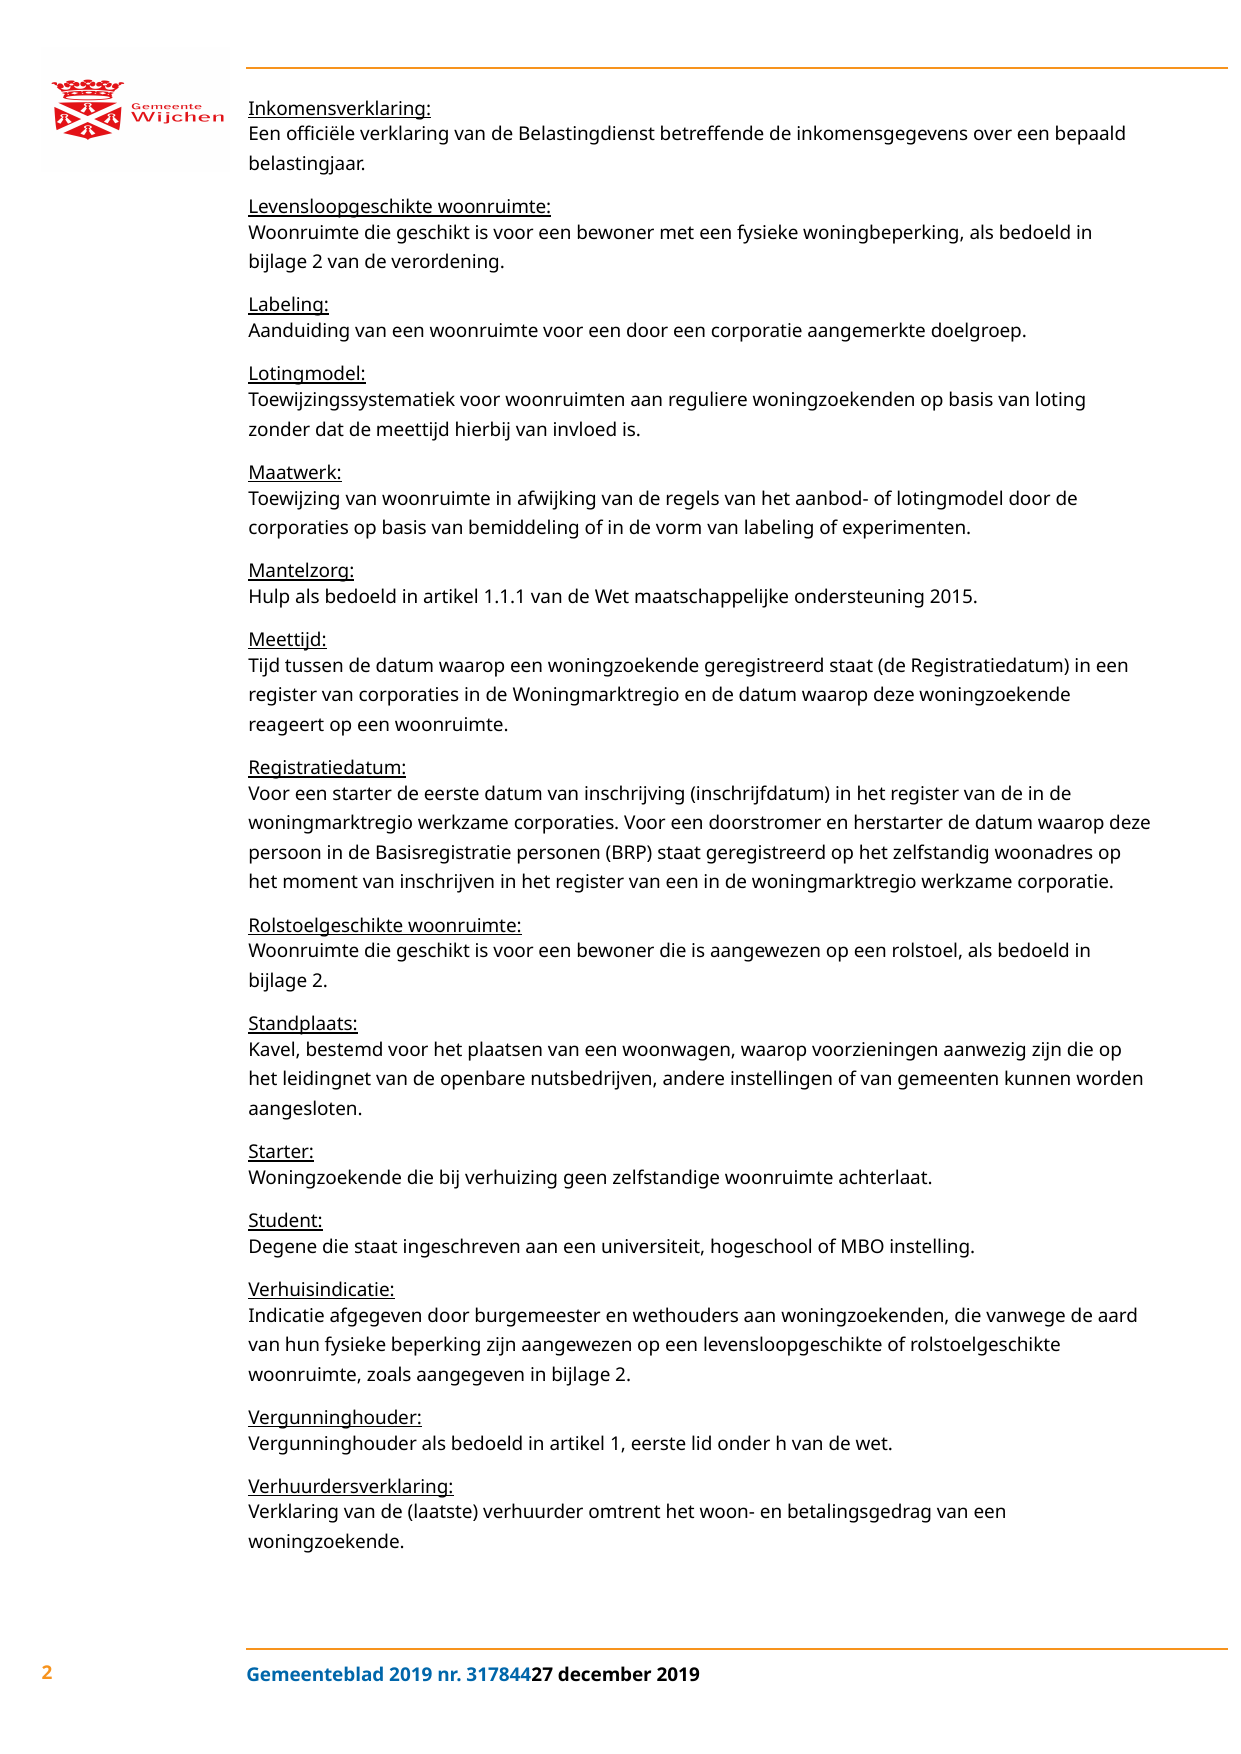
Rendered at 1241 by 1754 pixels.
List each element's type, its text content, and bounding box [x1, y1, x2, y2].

text Verklaring van de (laatste) verhuurder omtrent het woon- en betalingsgedrag van een woningzoekende. [248, 1499, 1152, 1554]
text Toewijzingssystematiek voor woonruimten aan reguliere woningzoekenden op basis van loting zonder dat de meettijd hierbij van invloed is. [248, 386, 1152, 442]
text Maatwerk: [248, 459, 1152, 485]
text Een officiële verklaring van de Belastingdienst betreffende de inkomensgegevens over een bepaald belastingjaar. [248, 121, 1152, 176]
text Rolstoelgeschikte woonruimte: [248, 912, 1152, 938]
text Hulp als bedoeld in artikel 1.1.1 van de Wet maatschappelijke ondersteuning 2015. [248, 583, 1152, 609]
text Degene die staat ingeschreven aan een universiteit, hogeschool of MBO instelling. [248, 1233, 1152, 1259]
text Mantelzorg: [248, 557, 1152, 583]
text Registratiedatum: [248, 754, 1152, 780]
text Toewijzing van woonruimte in afwijking van de regels van het aanbod- of lotingmodel door de corporaties op basis van bemiddeling of in de vorm van labeling of experimenten. [248, 485, 1152, 540]
text Kavel, bestemd voor het plaatsen van een woonwagen, waarop voorzieningen aanwezig zijn die op het leidingnet van de openbare nutsbedrijven, andere instellingen of van gemeenten kunnen worden aangesloten. [248, 1036, 1152, 1121]
text Vergunninghouder als bedoeld in artikel 1, eerste lid onder h van de wet. [248, 1430, 1152, 1456]
text Indicatie afgegeven door burgemeester en wethouders aan woningzoekenden, die vanwege de aard van hun fysieke beperking zijn aangewezen op een levensloopgeschikte of rolstoelgeschikte woonruimte, zoals aangegeven in bijlage 2. [248, 1302, 1152, 1387]
text Levensloopgeschikte woonruimte: [248, 193, 1152, 219]
text Verhuisindicatie: [248, 1276, 1152, 1302]
text Verhuurdersverklaring: [248, 1473, 1152, 1499]
text Vergunninghouder: [248, 1404, 1152, 1430]
text Tijd tussen de datum waarop een woningzoekende geregistreerd staat (de Registratiedatum) in een register van corporaties in de Woningmarktregio en de datum waarop deze woningzoekende reageert op een woonruimte. [248, 652, 1152, 737]
text Woonruimte die geschikt is voor een bewoner met een fysieke woningbeperking, als bedoeld in bijlage 2 van de verordening. [248, 219, 1152, 274]
text Student: [248, 1207, 1152, 1233]
text Labeling: [248, 292, 1152, 317]
text Voor een starter de eerste datum van inschrijving (inschrijfdatum) in het register van de in de woningmarktregio werkzame corporaties. Voor een doorstromer en herstarter de datum waarop deze persoon in de Basisregistratie personen (BRP) staat geregistreerd op het zelfstandig woonadres op het moment van inschrijven in het register van een in de woningmarktregio werkzame corporatie. [248, 780, 1152, 894]
text Standplaats: [248, 1010, 1152, 1036]
text Meettijd: [248, 626, 1152, 652]
text Inkomensverklaring: [248, 95, 1152, 121]
text Starter: [248, 1138, 1152, 1164]
picture [41, 47, 231, 172]
text Lotingmodel: [248, 361, 1152, 386]
text Woonruimte die geschikt is voor een bewoner die is aangewezen op een rolstoel, als bedoeld in bijlage 2. [248, 938, 1152, 993]
text Woningzoekende die bij verhuizing geen zelfstandige woonruimte achterlaat. [248, 1164, 1152, 1190]
text Aanduiding van een woonruimte voor een door een corporatie aangemerkte doelgroep. [248, 317, 1152, 343]
